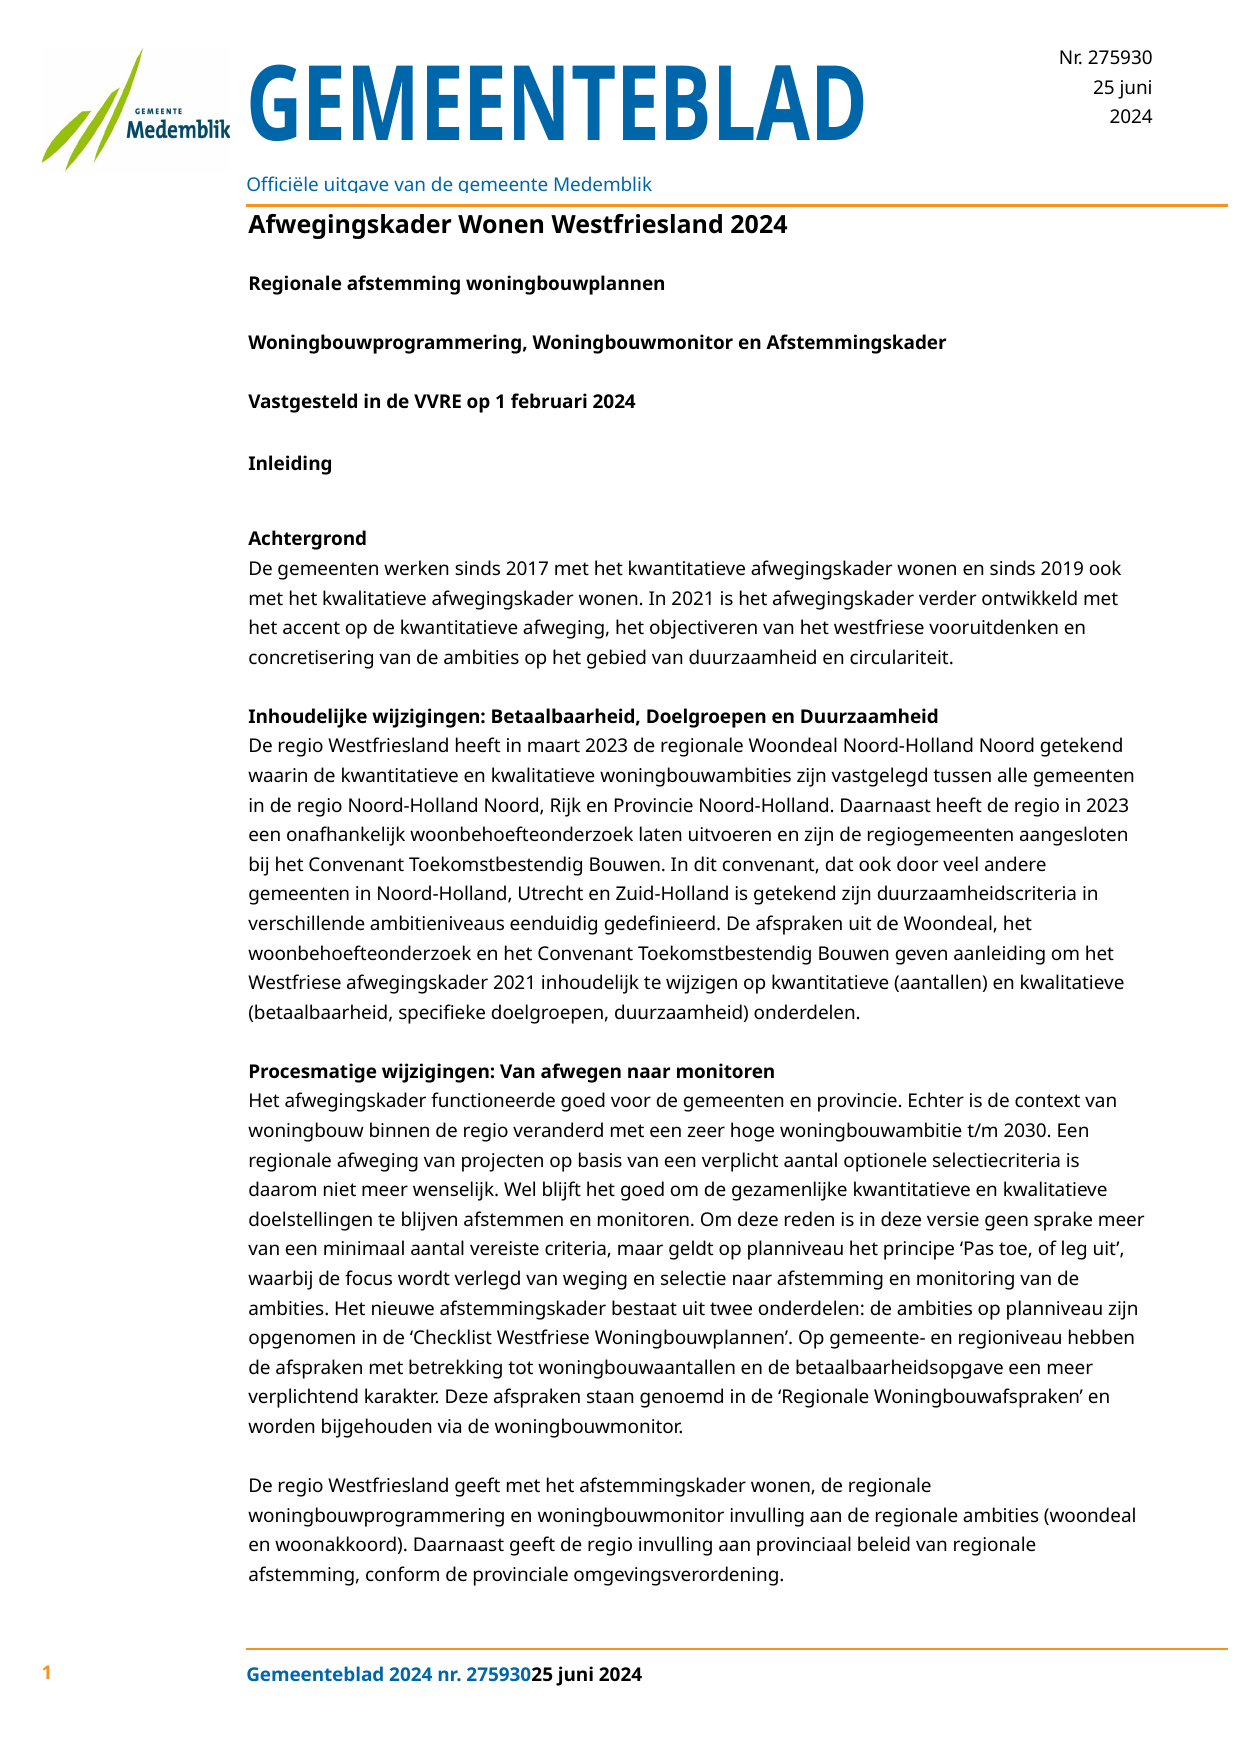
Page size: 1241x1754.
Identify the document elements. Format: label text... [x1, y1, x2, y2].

text Woningbouwprogrammering, Woningbouwmonitor en Afstemmingskader [248, 329, 1152, 355]
text Afwegingskader Wonen Westfriesland 2024 [248, 207, 1152, 241]
text Inhoudelijke wijzigingen: Betaalbaarheid, Doelgroepen en Duurzaamheid [248, 703, 1152, 729]
text Achtergrond [248, 526, 1152, 551]
text Vastgesteld in de VVRE op 1 februari 2024 [248, 389, 1152, 414]
text Procesmatige wijzigingen: Van afwegen naar monitoren [248, 1058, 1152, 1084]
text De regio Westfriesland heeft in maart 2023 de regionale Woondeal Noord-Holland Noord getekend waarin de kwantitatieve en kwalitatieve woningbouwambities zijn vastgelegd tussen alle gemeenten in de regio Noord-Holland Noord, Rijk en Provincie Noord-Holland. Daarnaast heeft de regio in 2023 een onafhankelijk woonbehoefteonderzoek laten uitvoeren en zijn de regiogemeenten aangesloten bij het Convenant Toekomstbestendig Bouwen. In dit convenant, dat ook door veel andere gemeenten in Noord-Holland, Utrecht en Zuid-Holland is getekend zijn duurzaamheidscriteria in verschillende ambitieniveaus eenduidig gedefinieerd. De afspraken uit de Woondeal, het woonbehoefteonderzoek en het Convenant Toekomstbestendig Bouwen geven aanleiding om het Westfriese afwegingskader 2021 inhoudelijk te wijzigen op kwantitatieve (aantallen) en kwalitatieve (betaalbaarheid, specifieke doelgroepen, duurzaamheid) onderdelen. [248, 733, 1152, 1024]
text Regionale afstemming woningbouwplannen [248, 270, 1152, 296]
picture [41, 47, 231, 172]
text De gemeenten werken sinds 2017 met het kwantitatieve afwegingskader wonen en sinds 2019 ook met het kwalitatieve afwegingskader wonen. In 2021 is het afwegingskader verder ontwikkeld met het accent op de kwantitatieve afweging, het objectiveren van het westfriese vooruitdenken en concretisering van de ambities op het gebied van duurzaamheid en circulariteit. [248, 555, 1152, 669]
text Het afwegingskader functioneerde goed voor de gemeenten en provincie. Echter is de context van woningbouw binnen de regio veranderd met een zeer hoge woningbouwambitie t/m 2030. Een regionale afweging van projecten op basis van een verplicht aantal optionele selectiecriteria is daarom niet meer wenselijk. Wel blijft het goed om de gezamenlijke kwantitatieve en kwalitatieve doelstellingen te blijven afstemmen en monitoren. Om deze reden is in deze versie geen sprake meer van een minimaal aantal vereiste criteria, maar geldt op planniveau het principe ‘Pas toe, of leg uit’, waarbij de focus wordt verlegd van weging en selectie naar afstemming en monitoring van de ambities. Het nieuwe afstemmingskader bestaat uit twee onderdelen: de ambities op planniveau zijn opgenomen in de ‘Checklist Westfriese Woningbouwplannen’. Op gemeente- en regioniveau hebben de afspraken met betrekking tot woningbouwaantallen en de betaalbaarheidsopgave een meer verplichtend karakter. Deze afspraken staan genoemd in de ‘Regionale Woningbouwafspraken’ en worden bijgehouden via de woningbouwmonitor. [248, 1088, 1152, 1439]
text Inleiding [248, 448, 1152, 476]
text De regio Westfriesland geeft met het afstemmingskader wonen, de regionale woningbouwprogrammering en woningbouwmonitor invulling aan de regionale ambities (woondeal en woonakkoord). Daarnaast geeft de regio invulling aan provinciaal beleid van regionale afstemming, conform de provinciale omgevingsverordening. [248, 1472, 1152, 1587]
